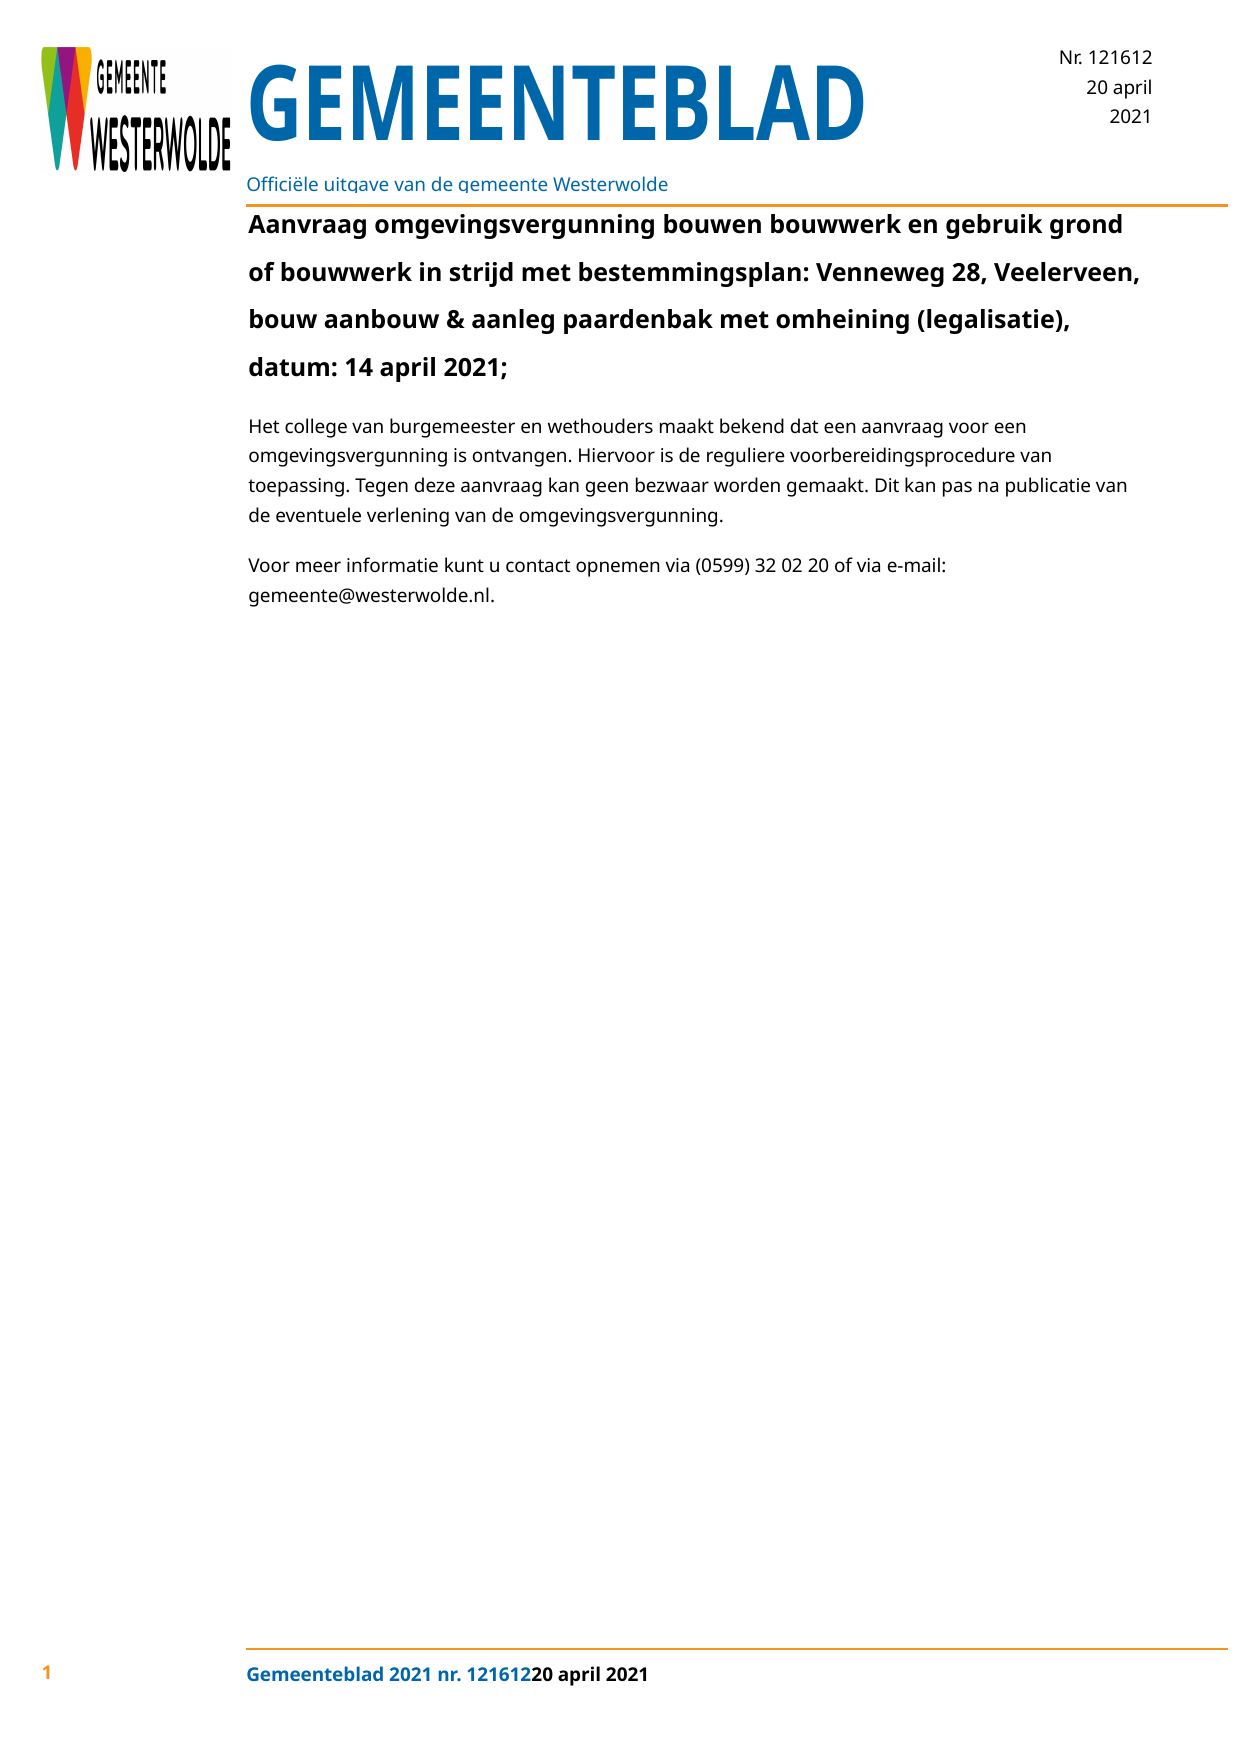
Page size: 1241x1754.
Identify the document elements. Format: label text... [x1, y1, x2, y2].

text Het college van burgemeester en wethouders maakt bekend dat een aanvraag voor een omgevingsvergunning is ontvangen. Hiervoor is de reguliere voorbereidingsprocedure van toepassing. Tegen deze aanvraag kan geen bezwaar worden gemaakt. Dit kan pas na publicatie van de eventuele verlening van de omgevingsvergunning. [248, 413, 1152, 528]
text Aanvraag omgevingsvergunning bouwen bouwwerk en gebruik grond of bouwwerk in strijd met bestemmingsplan: Venneweg 28, Veelerveen, bouw aanbouw & aanleg paardenbak met omheining (legalisatie), datum: 14 april 2021; [248, 207, 1152, 384]
text Voor meer informatie kunt u contact opnemen via (0599) 32 02 20 of via e-mail: gemeente@westerwolde.nl. [248, 552, 1152, 608]
picture [41, 47, 231, 172]
